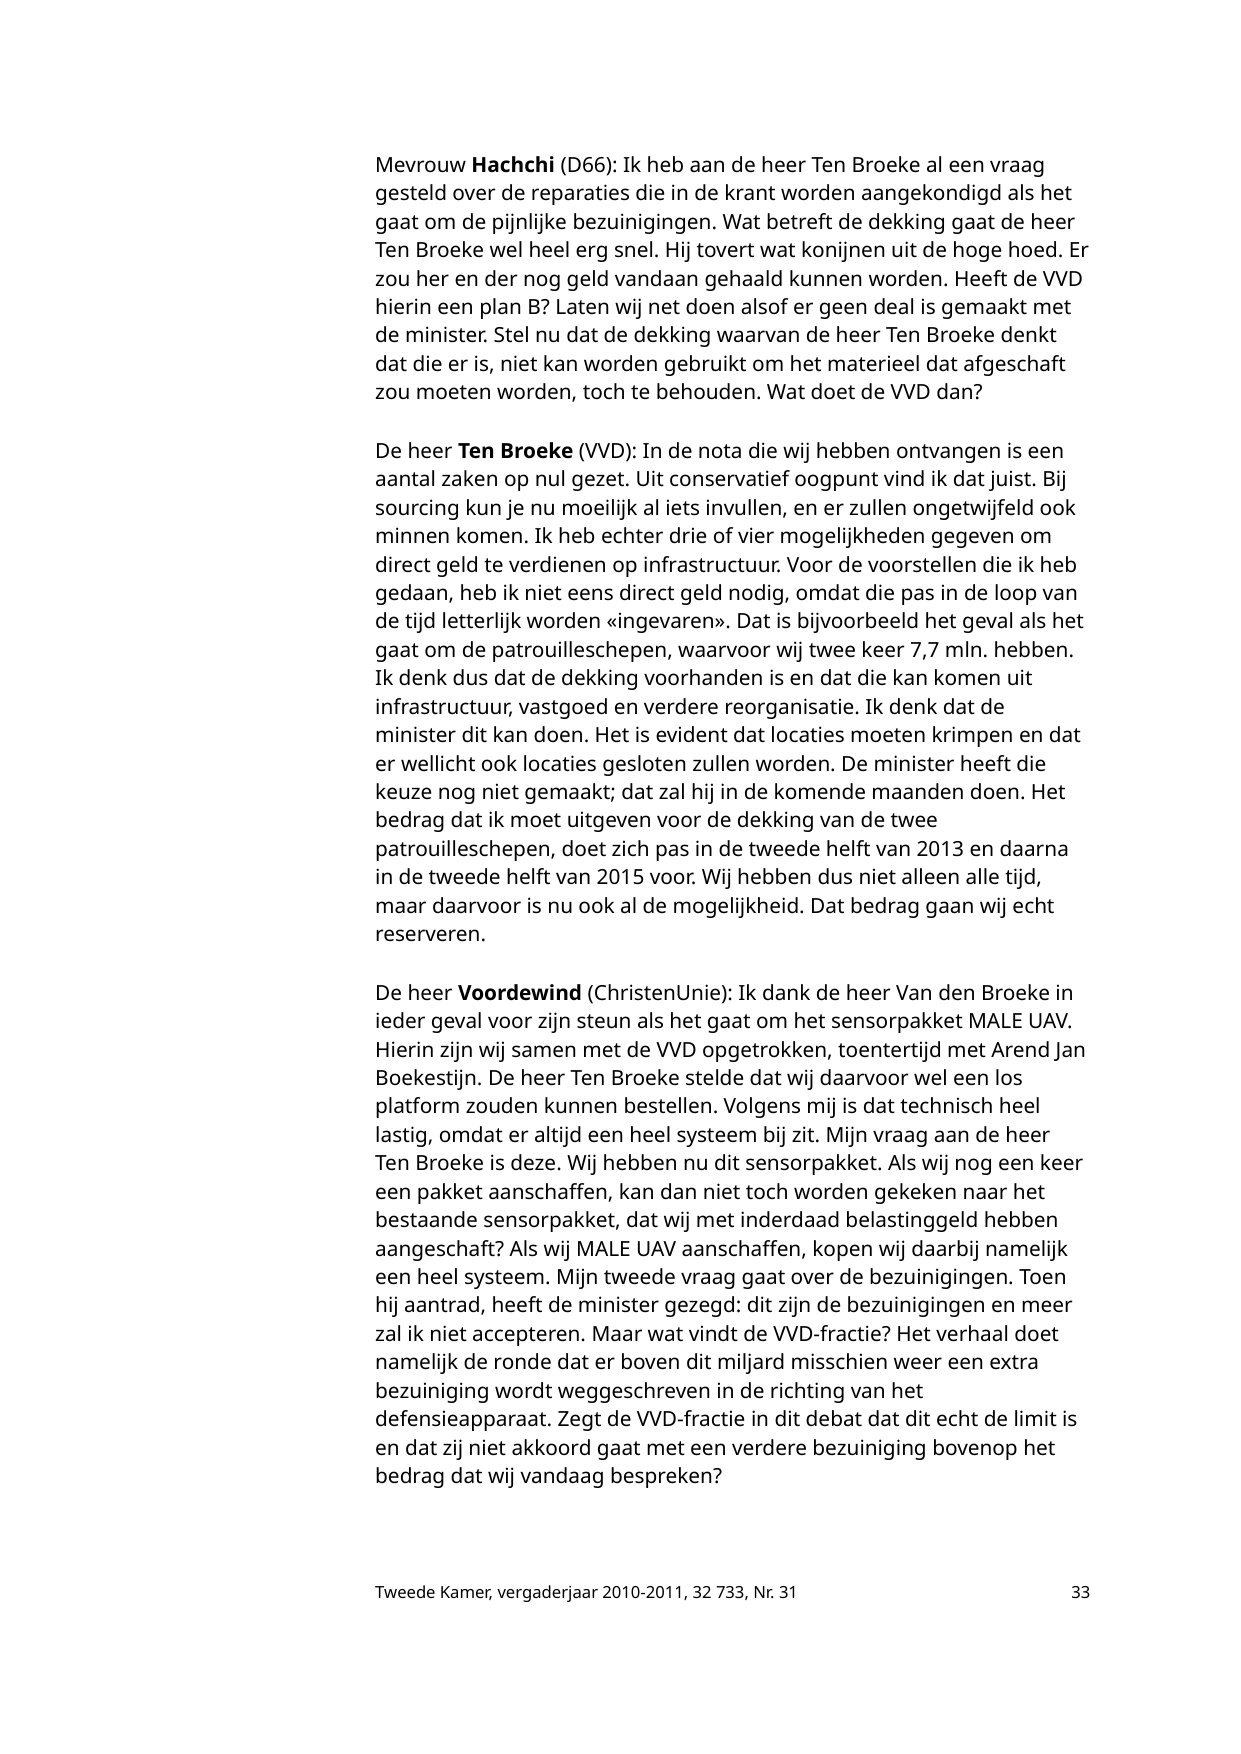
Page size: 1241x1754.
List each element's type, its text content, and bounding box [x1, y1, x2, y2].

text De heer Voordewind (ChristenUnie): Ik dank de heer Van den Broeke in ieder geval voor zijn steun als het gaat om het sensorpakket MALE UAV. Hierin zijn wij samen met de VVD opgetrokken, toentertijd met Arend Jan Boekestijn. De heer Ten Broeke stelde dat wij daarvoor wel een los platform zouden kunnen bestellen. Volgens mij is dat technisch heel lastig, omdat er altijd een heel systeem bij zit. Mijn vraag aan de heer Ten Broeke is deze. Wij hebben nu dit sensorpakket. Als wij nog een keer een pakket aanschaffen, kan dan niet toch worden gekeken naar het bestaande sensorpakket, dat wij met inderdaad belastinggeld hebben aangeschaft? Als wij MALE UAV aanschaffen, kopen wij daarbij namelijk een heel systeem. Mijn tweede vraag gaat over de bezuinigingen. Toen hij aantrad, heeft de minister gezegd: dit zijn de bezuinigingen en meer zal ik niet accepteren. Maar wat vindt de VVD-fractie? Het verhaal doet namelijk de ronde dat er boven dit miljard misschien weer een extra bezuiniging wordt weggeschreven in de richting van het defensieapparaat. Zegt de VVD-fractie in dit debat dat dit echt de limit is en dat zij niet akkoord gaat met een verdere bezuiniging bovenop het bedrag dat wij vandaag bespreken? [375, 978, 1090, 1490]
text Mevrouw Hachchi (D66): Ik heb aan de heer Ten Broeke al een vraag gesteld over de reparaties die in de krant worden aangekondigd als het gaat om de pijnlijke bezuinigingen. Wat betreft de dekking gaat de heer Ten Broeke wel heel erg snel. Hij tovert wat konijnen uit de hoge hoed. Er zou her en der nog geld vandaan gehaald kunnen worden. Heeft de VVD hierin een plan B? Laten wij net doen alsof er geen deal is gemaakt met de minister. Stel nu dat de dekking waarvan de heer Ten Broeke denkt dat die er is, niet kan worden gebruikt om het materieel dat afgeschaft zou moeten worden, toch te behouden. Wat doet de VVD dan? [375, 150, 1090, 406]
text De heer Ten Broeke (VVD): In de nota die wij hebben ontvangen is een aantal zaken op nul gezet. Uit conservatief oogpunt vind ik dat juist. Bij sourcing kun je nu moeilijk al iets invullen, en er zullen ongetwijfeld ook minnen komen. Ik heb echter drie of vier mogelijkheden gegeven om direct geld te verdienen op infrastructuur. Voor de voorstellen die ik heb gedaan, heb ik niet eens direct geld nodig, omdat die pas in de loop van de tijd letterlijk worden «ingevaren». Dat is bijvoorbeeld het geval als het gaat om de patrouilleschepen, waarvoor wij twee keer 7,7 mln. hebben. Ik denk dus dat de dekking voorhanden is en dat die kan komen uit infrastructuur, vastgoed en verdere reorganisatie. Ik denk dat de minister dit kan doen. Het is evident dat locaties moeten krimpen en dat er wellicht ook locaties gesloten zullen worden. De minister heeft die keuze nog niet gemaakt; dat zal hij in de komende maanden doen. Het bedrag dat ik moet uitgeven voor de dekking van de twee patrouilleschepen, doet zich pas in de tweede helft van 2013 en daarna in de tweede helft van 2015 voor. Wij hebben dus niet alleen alle tijd, maar daarvoor is nu ook al de mogelijkheid. Dat bedrag gaan wij echt reserveren. [375, 436, 1090, 948]
